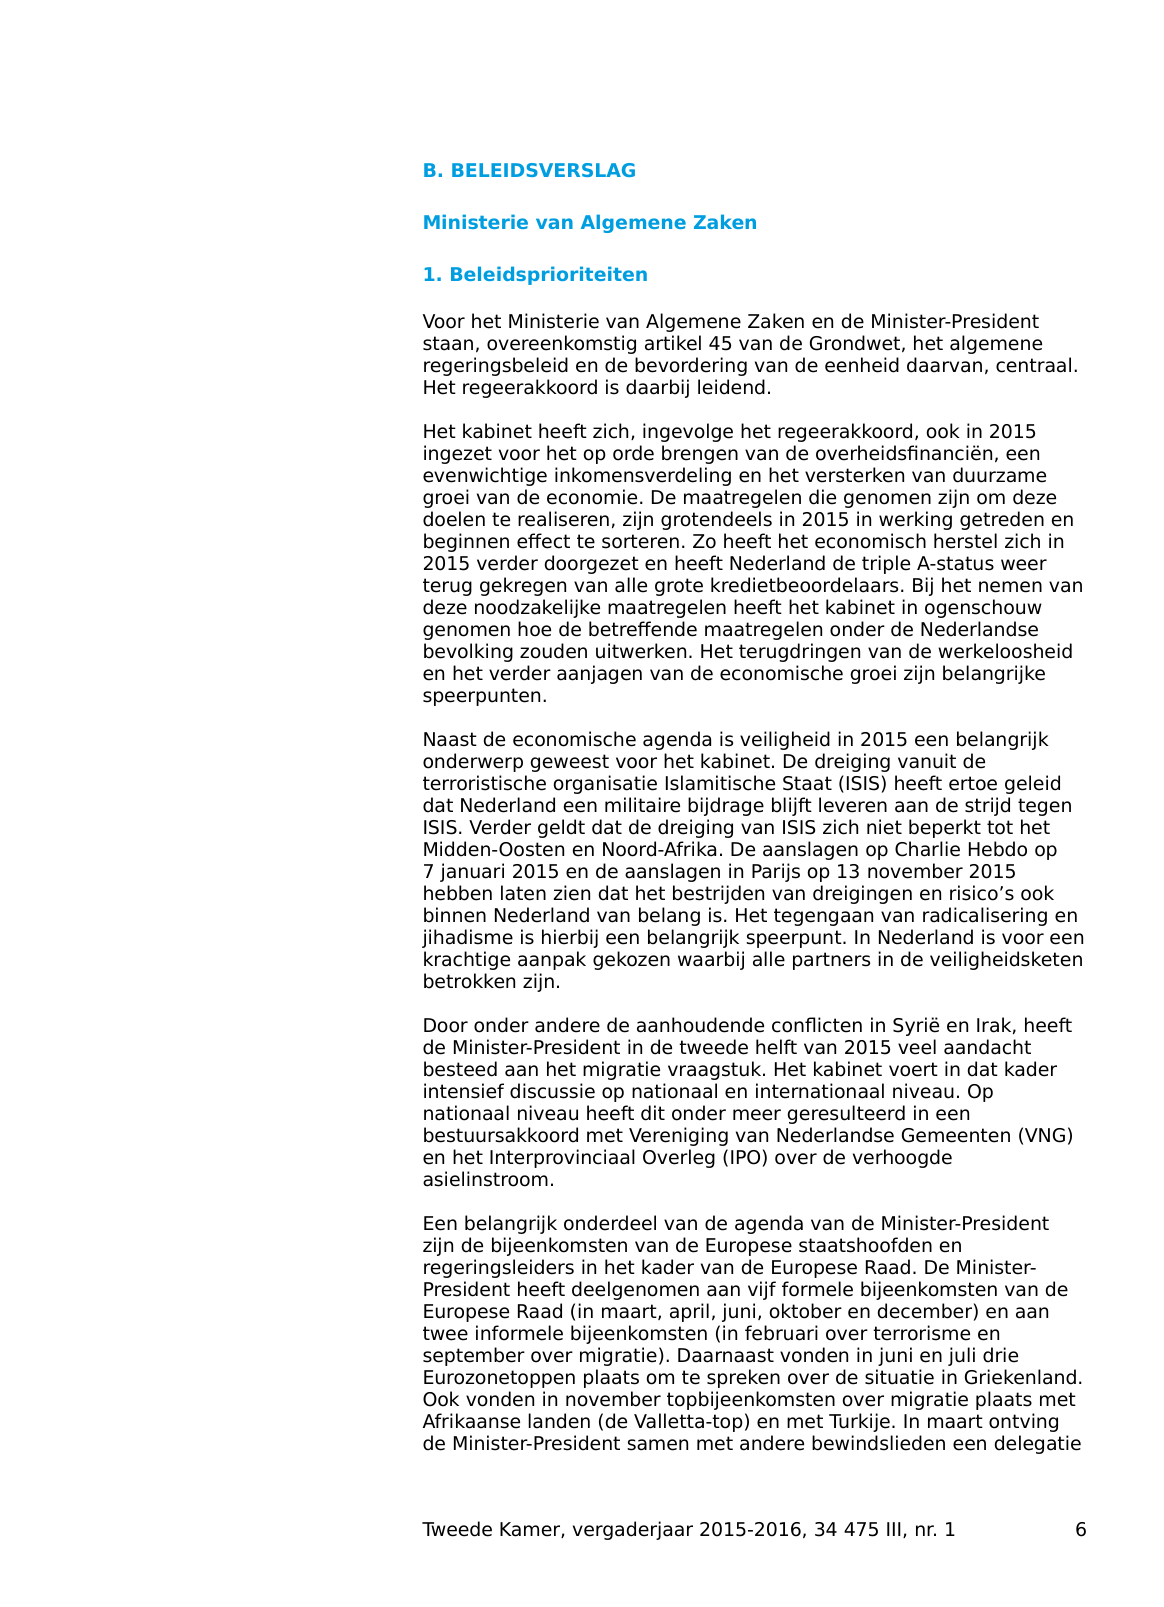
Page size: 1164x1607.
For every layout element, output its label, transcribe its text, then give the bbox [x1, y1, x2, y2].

subtitle 1. Beleidsprioriteiten [422, 264, 1087, 286]
text Door onder andere de aanhoudende conflicten in Syrië en Irak, heeft de Minister-President in de tweede helft van 2015 veel aandacht besteed aan het migratie vraagstuk. Het kabinet voert in dat kader intensief discussie op nationaal en internationaal niveau. Op nationaal niveau heeft dit onder meer geresulteerd in een bestuursakkoord met Vereniging van Nederlandse Gemeenten (VNG) en het Interprovinciaal Overleg (IPO) over de verhoogde asielinstroom. [422, 1015, 1087, 1191]
text Het kabinet heeft zich, ingevolge het regeerakkoord, ook in 2015 ingezet voor het op orde brengen van de overheidsfinanciën, een evenwichtige inkomensverdeling en het versterken van duurzame groei van de economie. De maatregelen die genomen zijn om deze doelen te realiseren, zijn grotendeels in 2015 in werking getreden en beginnen effect te sorteren. Zo heeft het economisch herstel zich in 2015 verder doorgezet en heeft Nederland de triple A-status weer terug gekregen van alle grote kredietbeoordelaars. Bij het nemen van deze noodzakelijke maatregelen heeft het kabinet in ogenschouw genomen hoe de betreffende maatregelen onder de Nederlandse bevolking zouden uitwerken. Het terugdringen van de werkeloosheid en het verder aanjagen van de economische groei zijn belangrijke speerpunten. [422, 421, 1087, 707]
text Een belangrijk onderdeel van de agenda van de Minister-President zijn de bijeenkomsten van de Europese staatshoofden en regeringsleiders in het kader van de Europese Raad. De Minister-President heeft deelgenomen aan vijf formele bijeenkomsten van de Europese Raad (in maart, april, juni, oktober en december) en aan twee informele bijeenkomsten (in februari over terrorisme en september over migratie). Daarnaast vonden in juni en juli drie Eurozonetoppen plaats om te spreken over de situatie in Griekenland. Ook vonden in november topbijeenkomsten over migratie plaats met Afrikaanse landen (de Valletta-top) en met Turkije. In maart ontving de Minister-President samen met andere bewindslieden een delegatie [422, 1213, 1087, 1454]
text Voor het Ministerie van Algemene Zaken en de Minister-President staan, overeenkomstig artikel 45 van de Grondwet, het algemene regeringsbeleid en de bevordering van de eenheid daarvan, centraal. Het regeerakkoord is daarbij leidend. [422, 311, 1087, 399]
text Naast de economische agenda is veiligheid in 2015 een belangrijk onderwerp geweest voor het kabinet. De dreiging vanuit de terroristische organisatie Islamitische Staat (ISIS) heeft ertoe geleid dat Nederland een militaire bijdrage blijft leveren aan de strijd tegen ISIS. Verder geldt dat de dreiging van ISIS zich niet beperkt tot het Midden-Oosten en Noord-Afrika. De aanslagen op Charlie Hebdo op 7 januari 2015 en de aanslagen in Parijs op 13 november 2015 hebben laten zien dat het bestrijden van dreigingen en risico’s ook binnen Nederland van belang is. Het tegengaan van radicalisering en jihadisme is hierbij een belangrijk speerpunt. In Nederland is voor een krachtige aanpak gekozen waarbij alle partners in de veiligheidsketen betrokken zijn. [422, 729, 1087, 993]
subtitle Ministerie van Algemene Zaken [422, 212, 1087, 234]
subtitle B. BELEIDSVERSLAG [422, 160, 1087, 182]
